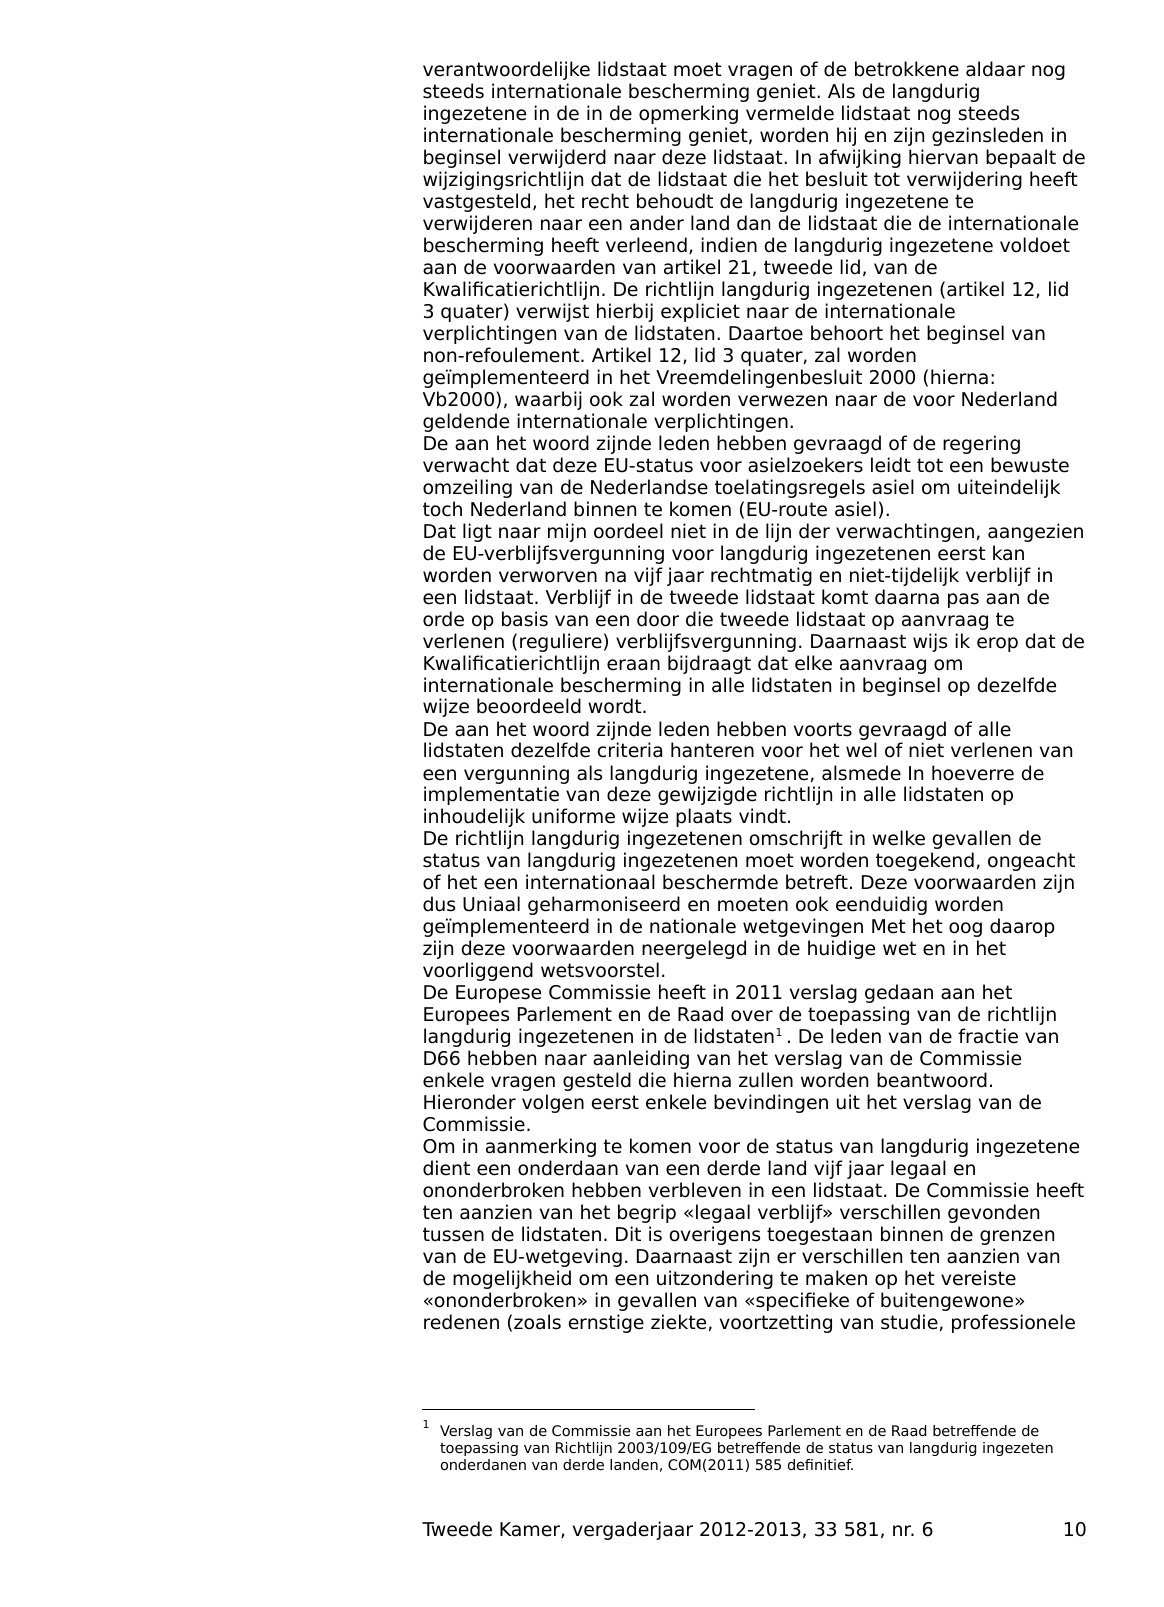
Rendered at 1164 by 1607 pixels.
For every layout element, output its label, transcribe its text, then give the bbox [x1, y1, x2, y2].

text De aan het woord zijnde leden hebben gevraagd of de regering verwacht dat deze EU-status voor asielzoekers leidt tot een bewuste omzeiling van de Nederlandse toelatingsregels asiel om uiteindelijk toch Nederland binnen te komen (EU-route asiel). [422, 433, 1087, 521]
text Verslag van de Commissie aan het Europees Parlement en de Raad betreffende de toepassing van Richtlijn 2003/109/EG betreffende de status van langdurig ingezeten onderdanen van derde landen, COM(2011) 585 definitief. [422, 1418, 1087, 1474]
text De aan het woord zijnde leden hebben voorts gevraagd of alle lidstaten dezelfde criteria hanteren voor het wel of niet verlenen van een vergunning als langdurig ingezetene, alsmede In hoeverre de implementatie van deze gewijzigde richtlijn in alle lidstaten op inhoudelijk uniforme wijze plaats vindt. [422, 718, 1087, 828]
text Om in aanmerking te komen voor de status van langdurig ingezetene dient een onderdaan van een derde land vijf jaar legaal en ononderbroken hebben verbleven in een lidstaat. De Commissie heeft ten aanzien van het begrip «legaal verblijf» verschillen gevonden tussen de lidstaten. Dit is overigens toegestaan binnen de grenzen van de EU-wetgeving. Daarnaast zijn er verschillen ten aanzien van de mogelijkheid om een uitzondering te maken op het vereiste «ononderbroken» in gevallen van «specifieke of buitengewone» redenen (zoals ernstige ziekte, voortzetting van studie, professionele [422, 1136, 1087, 1334]
text De Europese Commissie heeft in 2011 verslag gedaan aan het Europees Parlement en de Raad over de toepassing van de richtlijn langdurig ingezetenen in de lidstaten. De leden van de fractie van D66 hebben naar aanleiding van het verslag van de Commissie enkele vragen gesteld die hierna zullen worden beantwoord. Hieronder volgen eerst enkele bevindingen uit het verslag van de Commissie. [422, 982, 1087, 1136]
text De richtlijn langdurig ingezetenen omschrijft in welke gevallen de status van langdurig ingezetenen moet worden toegekend, ongeacht of het een internationaal beschermde betreft. Deze voorwaarden zijn dus Uniaal geharmoniseerd en moeten ook eenduidig worden geïmplementeerd in de nationale wetgevingen Met het oog daarop zijn deze voorwaarden neergelegd in de huidige wet en in het voorliggend wetsvoorstel. [422, 828, 1087, 982]
text Dat ligt naar mijn oordeel niet in de lijn der verwachtingen, aangezien de EU-verblijfsvergunning voor langdurig ingezetenen eerst kan worden verworven na vijf jaar rechtmatig en niet-tijdelijk verblijf in een lidstaat. Verblijf in de tweede lidstaat komt daarna pas aan de orde op basis van een door die tweede lidstaat op aanvraag te verlenen (reguliere) verblijfsvergunning. Daarnaast wijs ik erop dat de Kwalificatierichtlijn eraan bijdraagt dat elke aanvraag om internationale bescherming in alle lidstaten in beginsel op dezelfde wijze beoordeeld wordt. [422, 521, 1087, 718]
text verantwoordelijke lidstaat moet vragen of de betrokkene aldaar nog steeds internationale bescherming geniet. Als de langdurig ingezetene in de in de opmerking vermelde lidstaat nog steeds internationale bescherming geniet, worden hij en zijn gezinsleden in beginsel verwijderd naar deze lidstaat. In afwijking hiervan bepaalt de wijzigingsrichtlijn dat de lidstaat die het besluit tot verwijdering heeft vastgesteld, het recht behoudt de langdurig ingezetene te verwijderen naar een ander land dan de lidstaat die de internationale bescherming heeft verleend, indien de langdurig ingezetene voldoet aan de voorwaarden van artikel 21, tweede lid, van de Kwalificatierichtlijn. De richtlijn langdurig ingezetenen (artikel 12, lid 3 quater) verwijst hierbij expliciet naar de internationale verplichtingen van de lidstaten. Daartoe behoort het beginsel van non-refoulement. Artikel 12, lid 3 quater, zal worden geïmplementeerd in het Vreemdelingenbesluit 2000 (hierna: Vb2000), waarbij ook zal worden verwezen naar de voor Nederland geldende internationale verplichtingen. [422, 59, 1087, 433]
